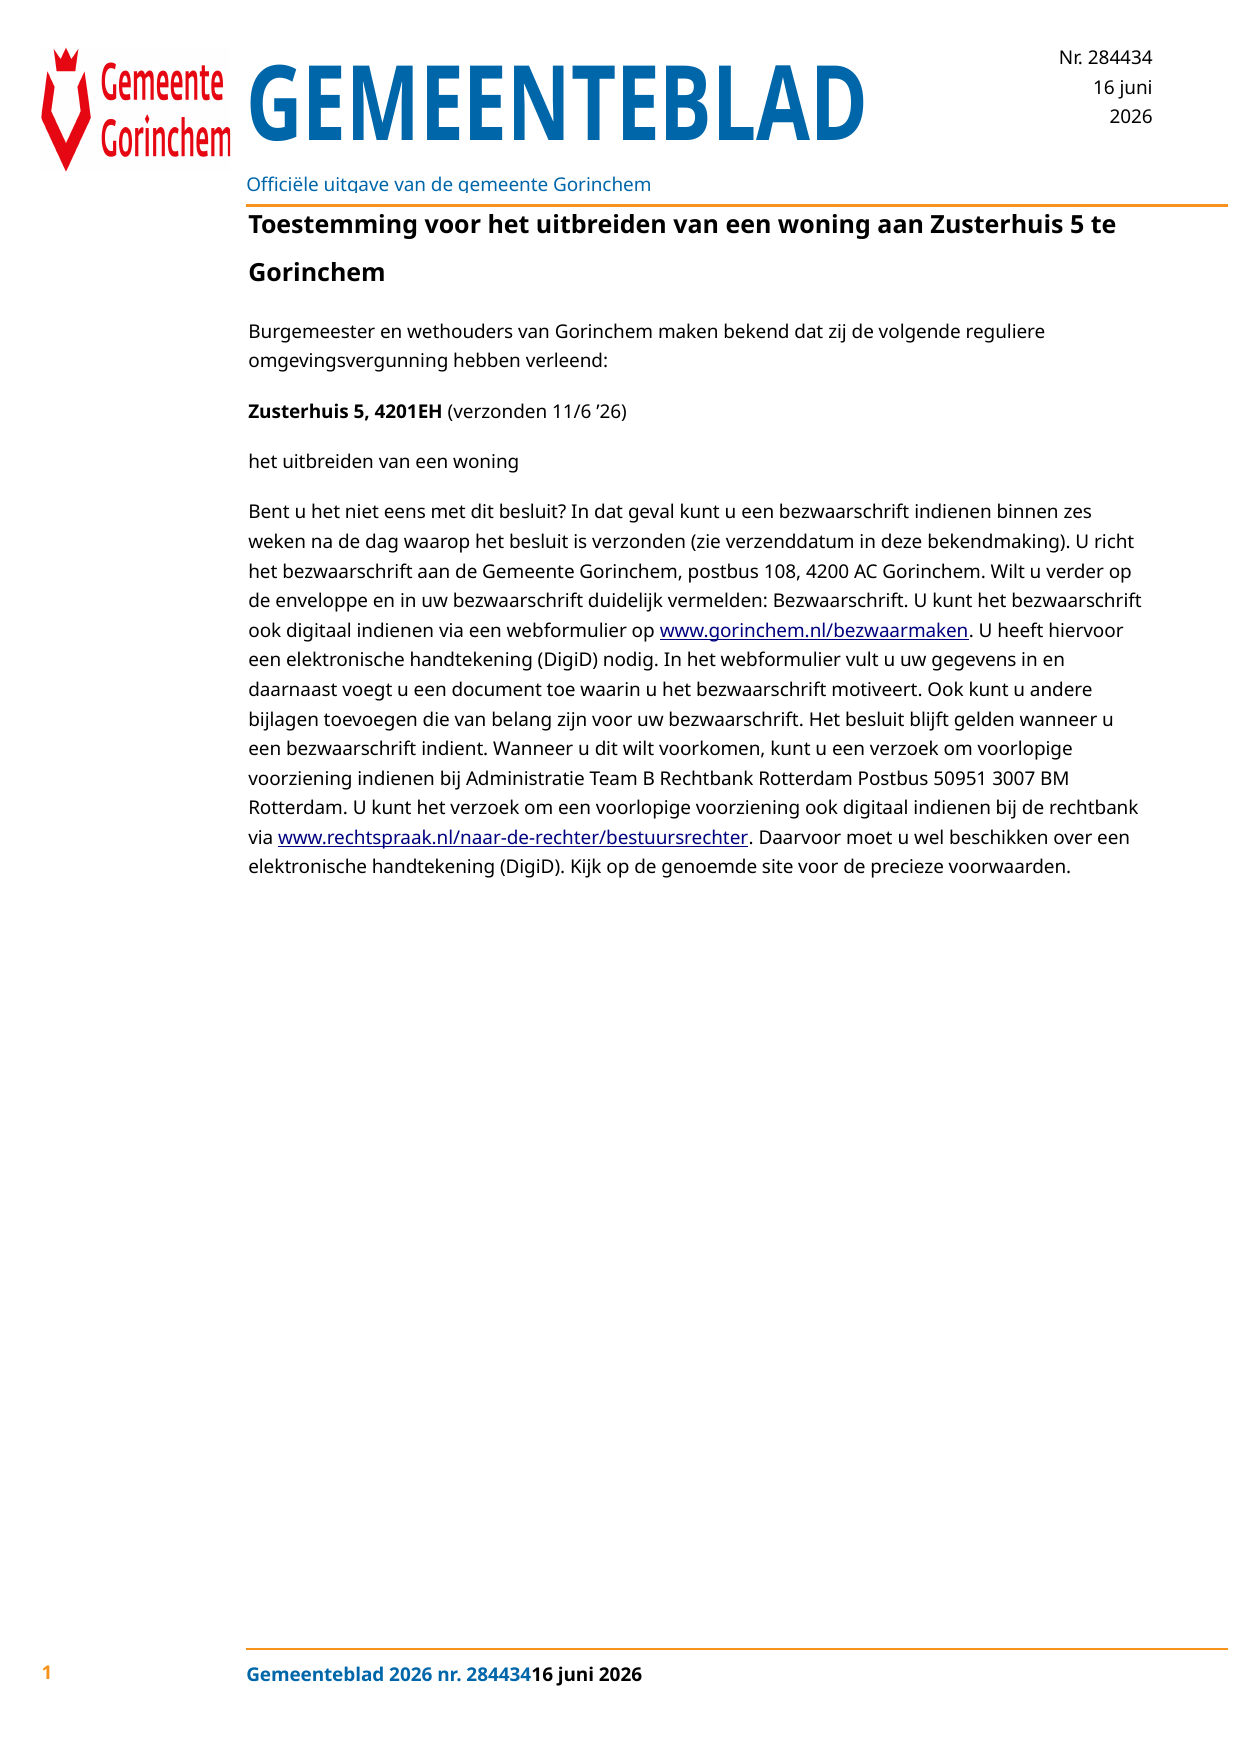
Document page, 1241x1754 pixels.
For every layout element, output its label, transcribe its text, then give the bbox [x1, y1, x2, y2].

text Bent u het niet eens met dit besluit? In dat geval kunt u een bezwaarschrift indienen binnen zes weken na de dag waarop het besluit is verzonden (zie verzenddatum in deze bekendmaking). U richt het bezwaarschrift aan de Gemeente Gorinchem, postbus 108, 4200 AC Gorinchem. Wilt u verder op de enveloppe en in uw bezwaarschrift duidelijk vermelden: Bezwaarschrift. U kunt het bezwaarschrift ook digitaal indienen via een webformulier op www.gorinchem.nl/bezwaarmaken. U heeft hiervoor een elektronische handtekening (DigiD) nodig. In het webformulier vult u uw gegevens in en daarnaast voegt u een document toe waarin u het bezwaarschrift motiveert. Ook kunt u andere bijlagen toevoegen die van belang zijn voor uw bezwaarschrift. Het besluit blijft gelden wanneer u een bezwaarschrift indient. Wanneer u dit wilt voorkomen, kunt u een verzoek om voorlopige voorziening indienen bij Administratie Team B Rechtbank Rotterdam Postbus 50951 3007 BM Rotterdam. U kunt het verzoek om een voorlopige voorziening ook digitaal indienen bij de rechtbank via www.rechtspraak.nl/naar-de-rechter/bestuursrechter. Daarvoor moet u wel beschikken over een elektronische handtekening (DigiD). Kijk op de genoemde site voor de precieze voorwaarden. [248, 499, 1152, 879]
text Toestemming voor het uitbreiden van een woning aan Zusterhuis 5 te Gorinchem [248, 207, 1152, 288]
text Burgemeester en wethouders van Gorinchem maken bekend dat zij de volgende reguliere omgevingsvergunning hebben verleend: [248, 318, 1152, 373]
text het uitbreiden van een woning [248, 448, 1152, 474]
picture [41, 47, 231, 172]
text Zusterhuis 5, 4201EH (verzonden 11/6 ’26) [248, 398, 1152, 424]
